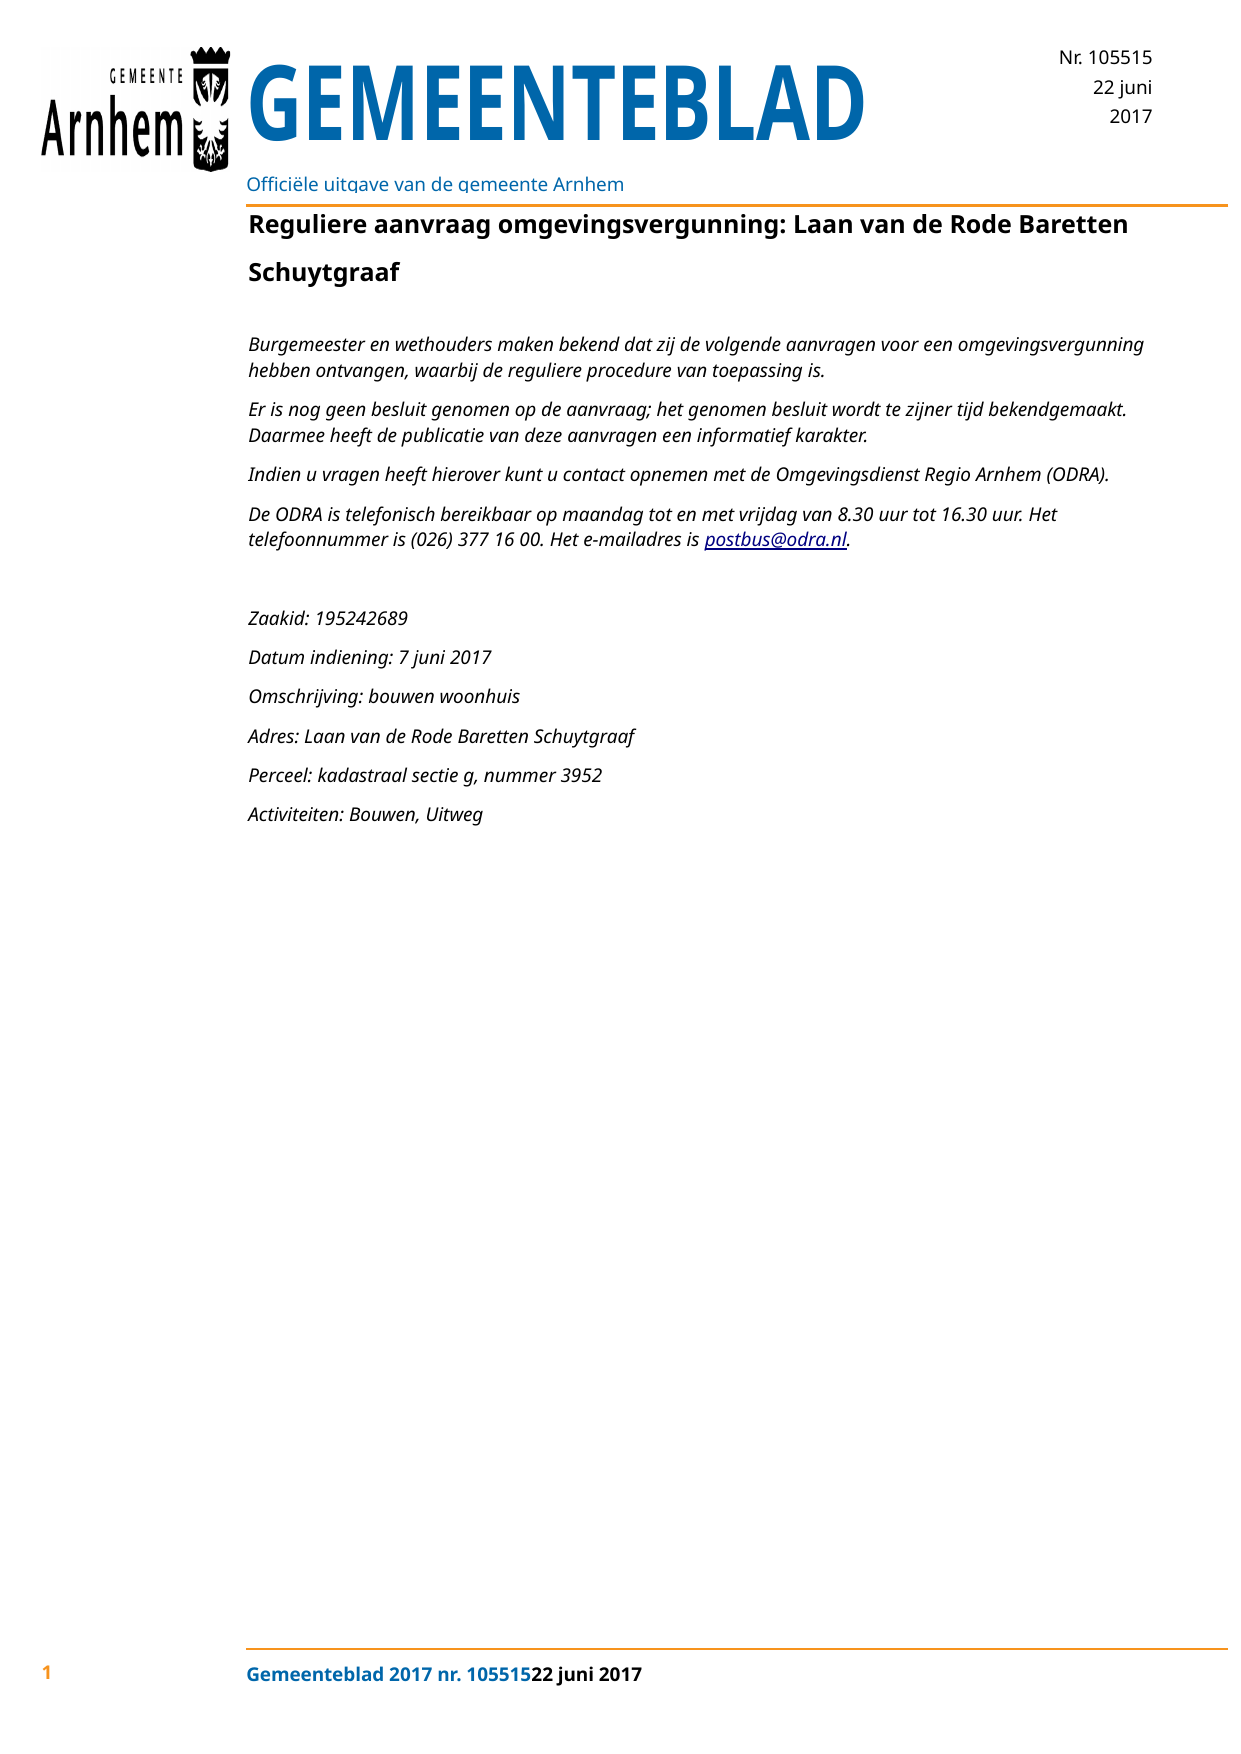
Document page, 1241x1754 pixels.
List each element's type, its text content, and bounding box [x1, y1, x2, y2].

text De ODRA is telefonisch bereikbaar op maandag tot en met vrijdag van 8.30 uur tot 16.30 uur. Het telefoonnummer is (026) 377 16 00. Het e-mailadres is postbus@odra.nl. [248, 501, 1152, 552]
text Datum indiening: 7 juni 2017 [248, 644, 1152, 670]
text Adres: Laan van de Rode Baretten Schuytgraaf [248, 723, 1152, 748]
text Activiteiten: Bouwen, Uitweg [248, 801, 1152, 827]
text Omschrijving: bouwen woonhuis [248, 683, 1152, 709]
text Perceel: kadastraal sectie g, nummer 3952 [248, 762, 1152, 788]
text Reguliere aanvraag omgevingsvergunning: Laan van de Rode Baretten Schuytgraaf [248, 207, 1152, 288]
picture [41, 47, 231, 172]
text Zaakid: 195242689 [248, 605, 1152, 631]
text Burgemeester en wethouders maken bekend dat zij de volgende aanvragen voor een omgevingsvergunning hebben ontvangen, waarbij de reguliere procedure van toepassing is. [248, 331, 1152, 383]
text Er is nog geen besluit genomen op de aanvraag; het genomen besluit wordt te zijner tijd bekendgemaakt. Daarmee heeft de publicatie van deze aanvragen een informatief karakter. [248, 396, 1152, 448]
text Indien u vragen heeft hierover kunt u contact opnemen met de Omgevingsdienst Regio Arnhem (ODRA). [248, 461, 1152, 487]
